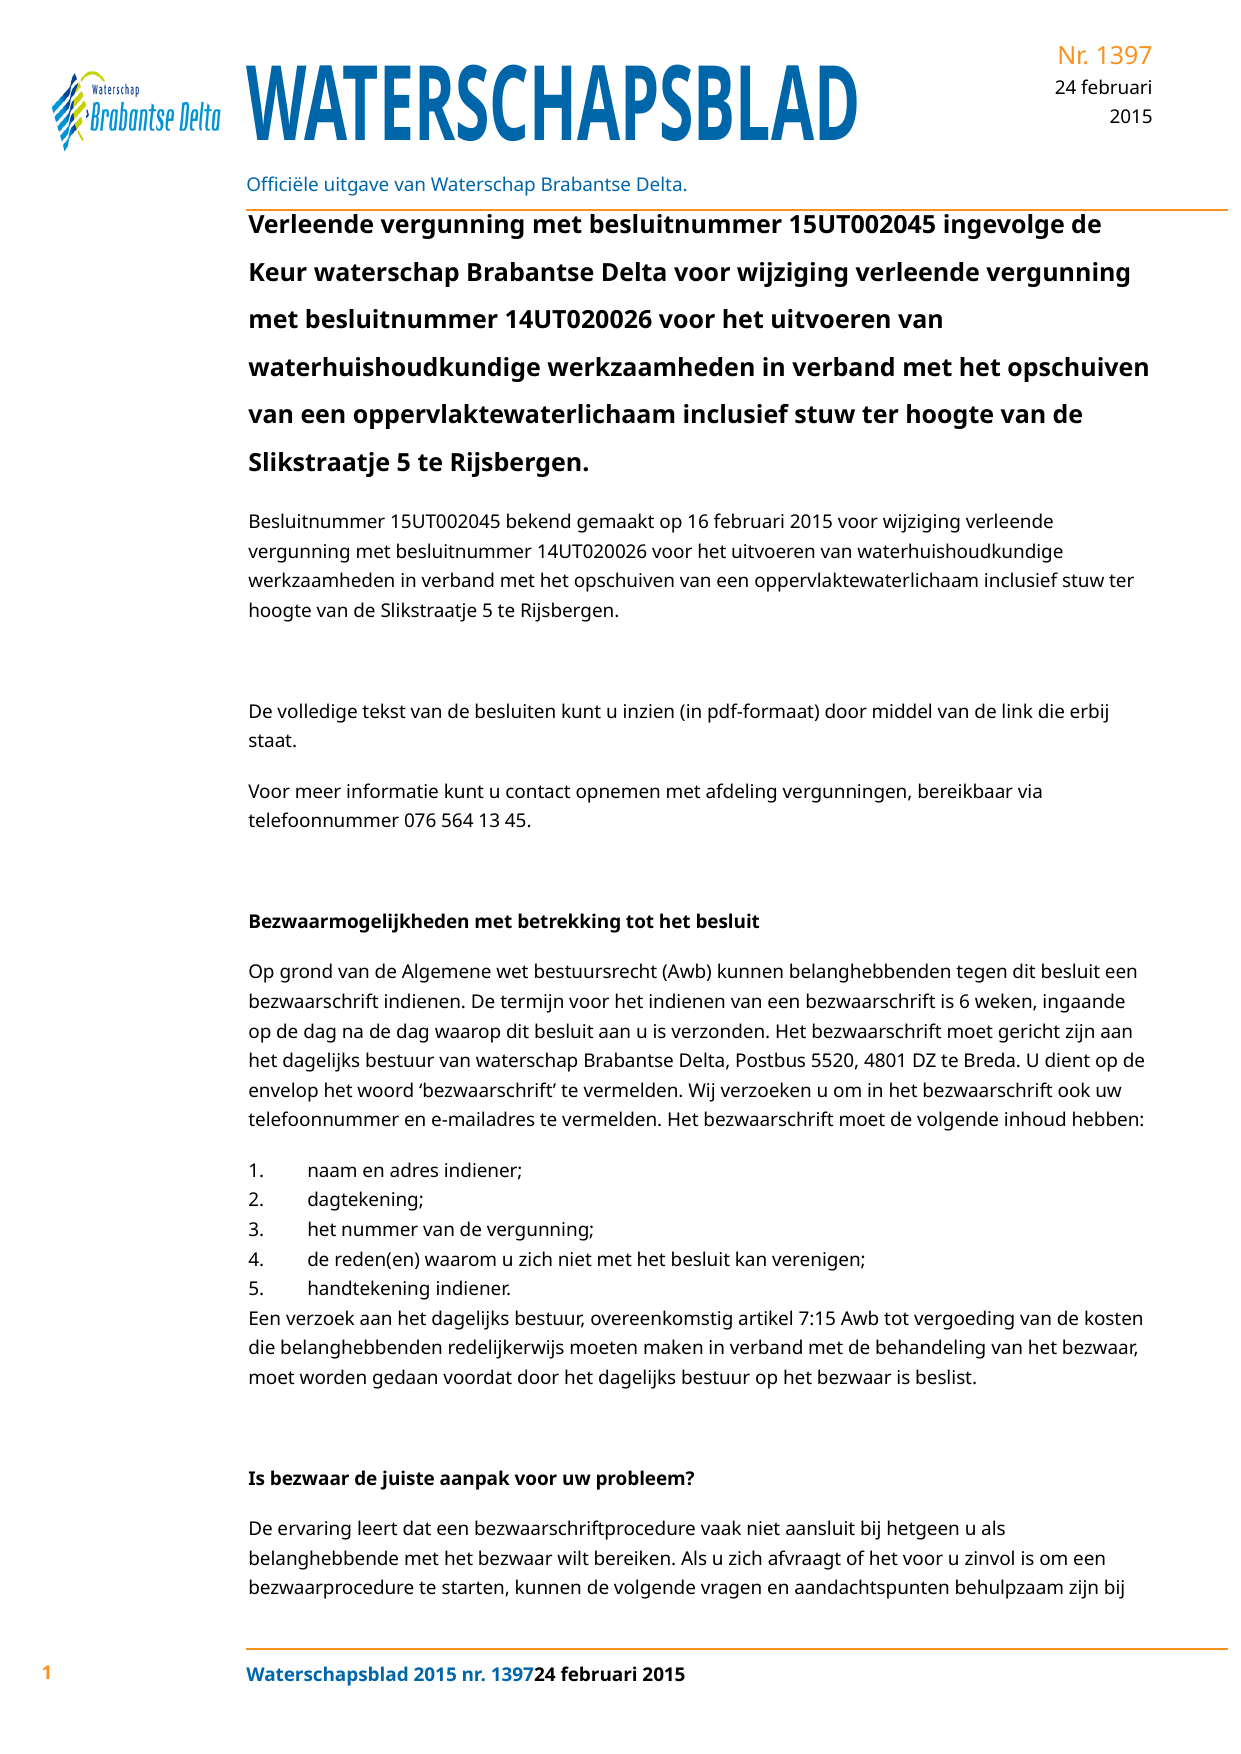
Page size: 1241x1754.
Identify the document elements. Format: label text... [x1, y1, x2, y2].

text Voor meer informatie kunt u contact opnemen met afdeling vergunningen, bereikbaar via telefoonnummer 076 564 13 45. [248, 778, 1152, 833]
list dagtekening; [248, 1187, 1152, 1212]
text Verleende vergunning met besluitnummer 15UT002045 ingevolge de Keur waterschap Brabantse Delta voor wijziging verleende vergunning met besluitnummer 14UT020026 voor het uitvoeren van waterhuishoudkundige werkzaamheden in verband met het opschuiven van een oppervlaktewaterlichaam inclusief stuw ter hoogte van de Slikstraatje 5 te Rijsbergen. [248, 211, 1152, 479]
text Een verzoek aan het dagelijks bestuur, overeenkomstig artikel 7:15 Awb tot vergoeding van de kosten die belanghebbenden redelijkerwijs moeten maken in verband met de behandeling van het bezwaar, moet worden gedaan voordat door het dagelijks bestuur op het bezwaar is beslist. [248, 1305, 1152, 1390]
list het nummer van de vergunning; [248, 1216, 1152, 1242]
text De volledige tekst van de besluiten kunt u inzien (in pdf-formaat) door middel van de link die erbij staat. [248, 698, 1152, 753]
picture [41, 47, 231, 172]
text De ervaring leert dat een bezwaarschriftprocedure vaak niet aansluit bij hetgeen u als belanghebbende met het bezwaar wilt bereiken. Als u zich afvraagt of het voor u zinvol is om een bezwaarprocedure te starten, kunnen de volgende vragen en aandachtspunten behulpzaam zijn bij [248, 1515, 1152, 1600]
list de reden(en) waarom u zich niet met het besluit kan verenigen; [248, 1246, 1152, 1272]
text Besluitnummer 15UT002045 bekend gemaakt op 16 februari 2015 voor wijziging verleende vergunning met besluitnummer 14UT020026 voor het uitvoeren van waterhuishoudkundige werkzaamheden in verband met het opschuiven van een oppervlaktewaterlichaam inclusief stuw ter hoogte van de Slikstraatje 5 te Rijsbergen. [248, 508, 1152, 623]
list naam en adres indiener; [248, 1157, 1152, 1183]
text Is bezwaar de juiste aanpak voor uw probleem? [248, 1465, 1152, 1491]
text Op grond van de Algemene wet bestuursrecht (Awb) kunnen belanghebbenden tegen dit besluit een bezwaarschrift indienen. De termijn voor het indienen van een bezwaarschrift is 6 weken, ingaande op de dag na de dag waarop dit besluit aan u is verzonden. Het bezwaarschrift moet gericht zijn aan het dagelijks bestuur van waterschap Brabantse Delta, Postbus 5520, 4801 DZ te Breda. U dient op de envelop het woord ‘bezwaarschrift’ te vermelden. Wij verzoeken u om in het bezwaarschrift ook uw telefoonnummer en e‑mailadres te vermelden. Het bezwaarschrift moet de volgende inhoud hebben: [248, 959, 1152, 1132]
text Bezwaarmogelijkheden met betrekking tot het besluit [248, 908, 1152, 934]
list handtekening indiener. [248, 1275, 1152, 1301]
